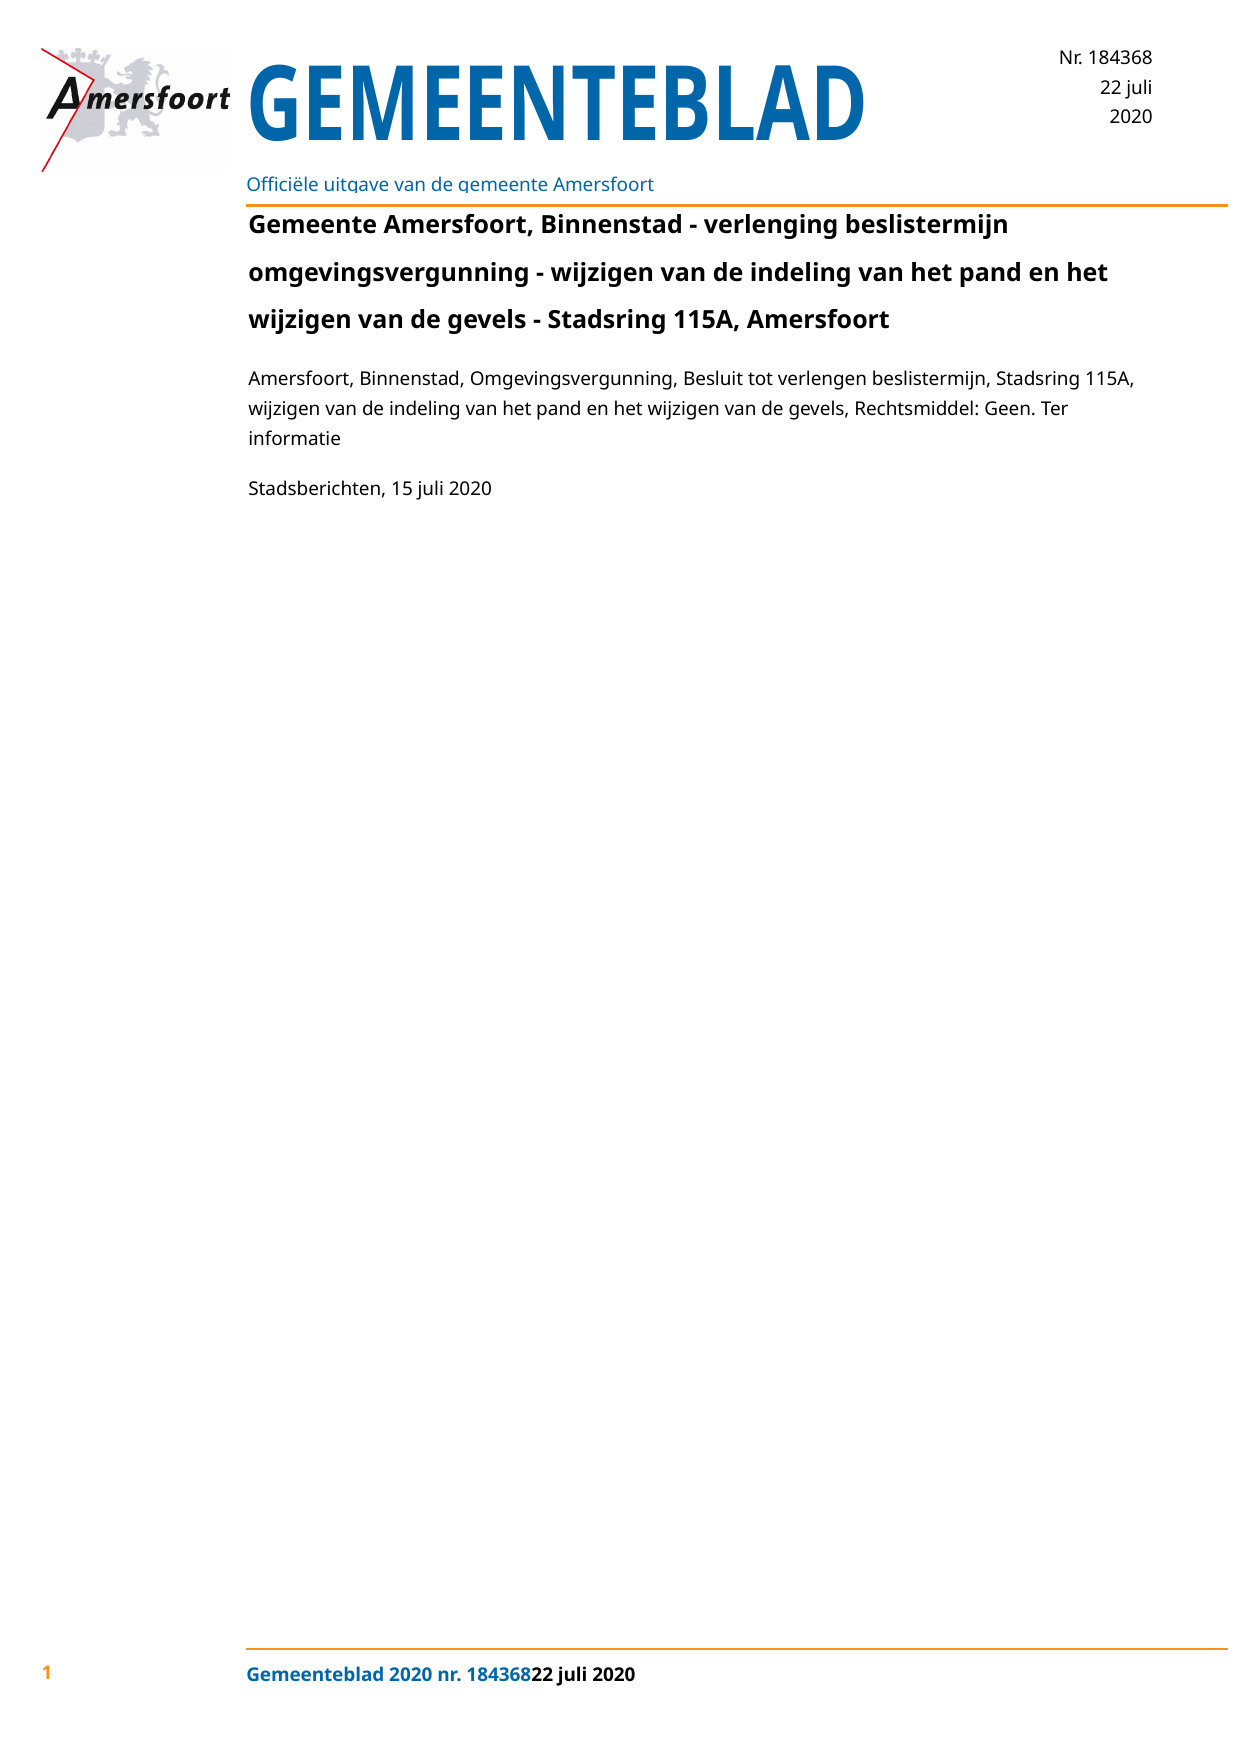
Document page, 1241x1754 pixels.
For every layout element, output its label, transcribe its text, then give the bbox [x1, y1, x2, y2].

text Gemeente Amersfoort, Binnenstad - verlenging beslistermijn omgevingsvergunning - wijzigen van de indeling van het pand en het wijzigen van de gevels - Stadsring 115A, Amersfoort [248, 207, 1152, 336]
text Amersfoort, Binnenstad, Omgevingsvergunning, Besluit tot verlengen beslistermijn, Stadsring 115A, wijzigen van de indeling van het pand en het wijzigen van de gevels, Rechtsmiddel: Geen. Ter informatie [248, 366, 1152, 450]
picture [41, 47, 231, 172]
text Stadsberichten, 15 juli 2020 [248, 475, 1152, 501]
